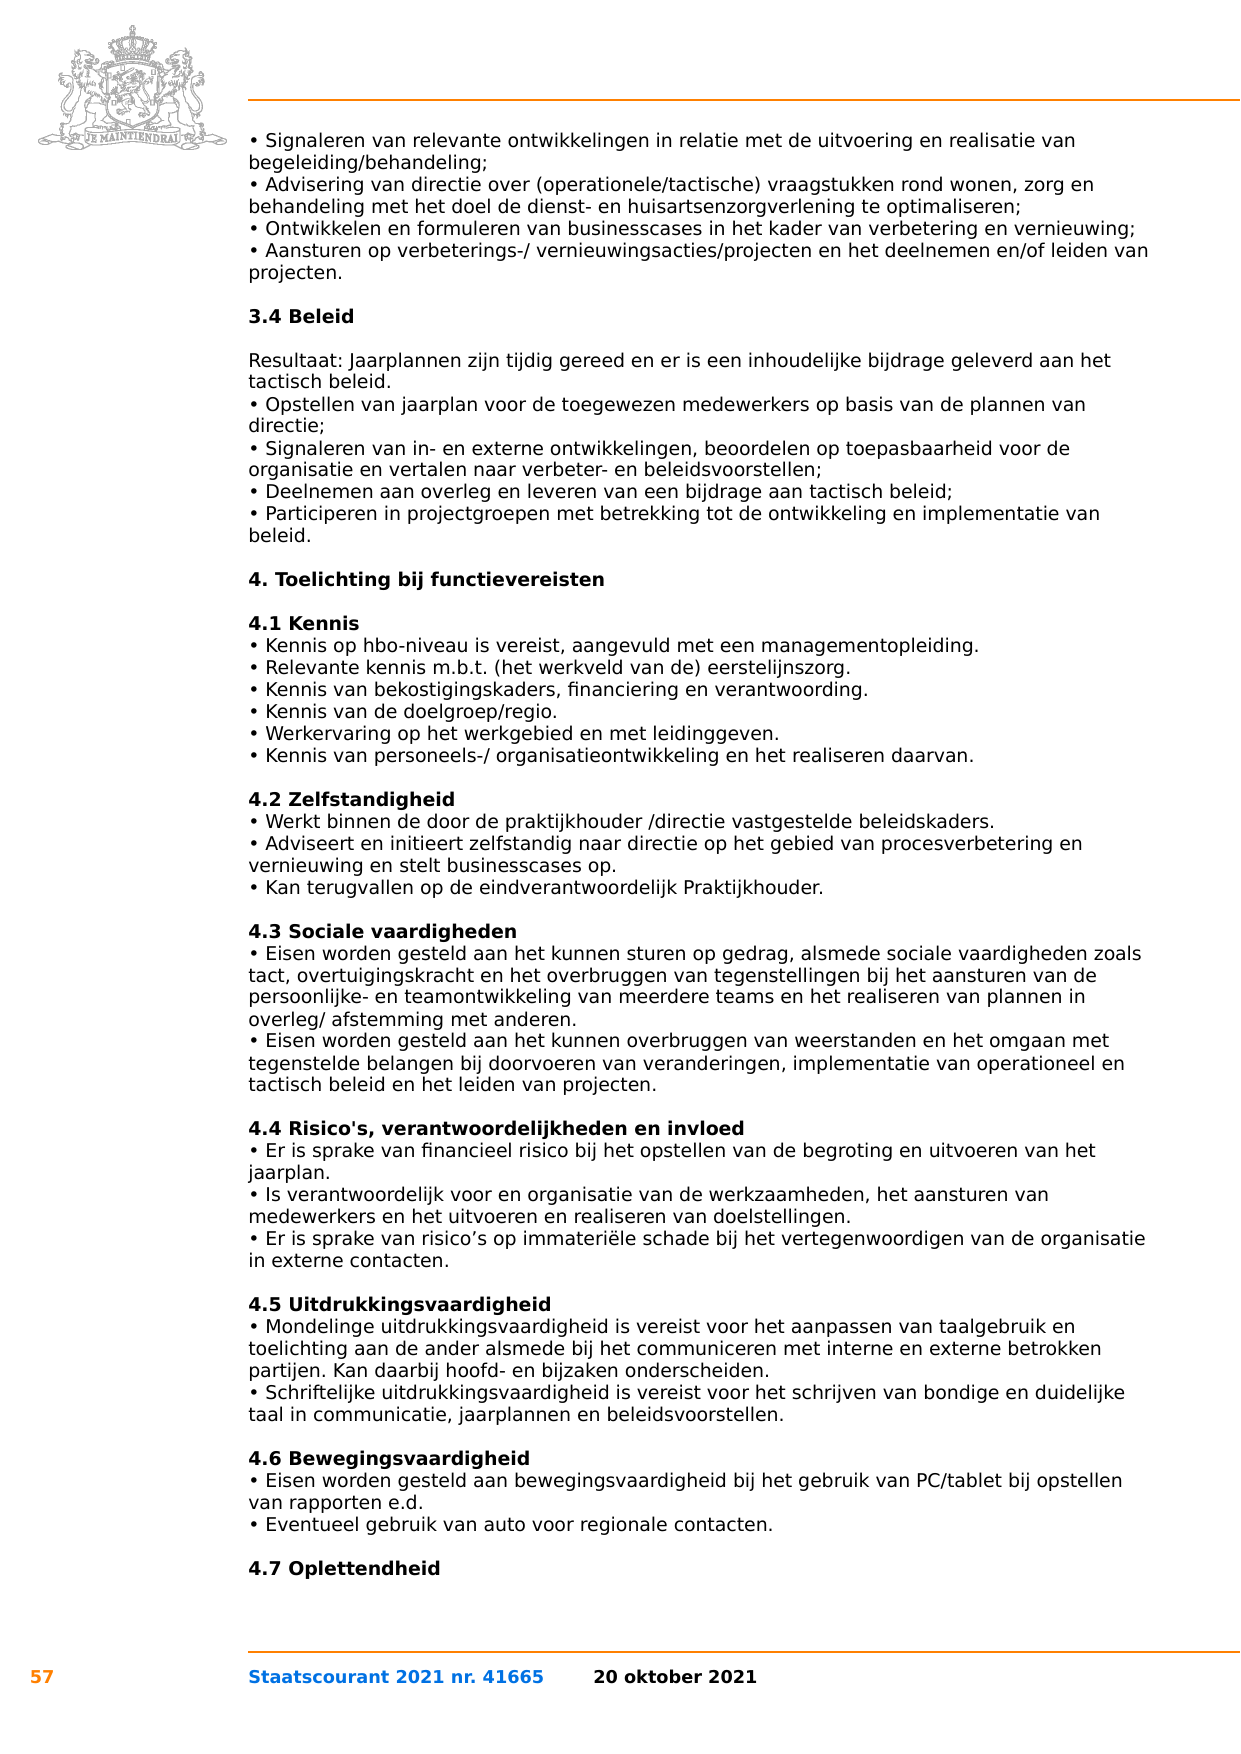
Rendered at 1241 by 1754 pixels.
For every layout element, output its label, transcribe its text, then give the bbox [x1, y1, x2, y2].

text • Participeren in projectgroepen met betrekking tot de ontwikkeling en implementatie van beleid. [248, 503, 1163, 547]
text • Adviseert en initieert zelfstandig naar directie op het gebied van procesverbetering en vernieuwing en stelt businesscases op. [248, 833, 1163, 877]
text • Eventueel gebruik van auto voor regionale contacten. [248, 1514, 1163, 1536]
text • Deelnemen aan overleg en leveren van een bijdrage aan tactisch beleid; [248, 481, 1163, 503]
text • Kennis van personeels-/ organisatieontwikkeling en het realiseren daarvan. [248, 745, 1163, 767]
text • Eisen worden gesteld aan het kunnen sturen op gedrag, alsmede sociale vaardigheden zoals tact, overtuigingskracht en het overbruggen van tegenstellingen bij het aansturen van de persoonlijke- en teamontwikkeling van meerdere teams en het realiseren van plannen in overleg/ afstemming met anderen. [248, 942, 1163, 1030]
text • Kennis van bekostigingskaders, financiering en verantwoording. [248, 679, 1163, 701]
text 4.3 Sociale vaardigheden [248, 921, 1163, 942]
text • Opstellen van jaarplan voor de toegewezen medewerkers op basis van de plannen van directie; [248, 393, 1163, 437]
text • Eisen worden gesteld aan het kunnen overbruggen van weerstanden en het omgaan met tegenstelde belangen bij doorvoeren van veranderingen, implementatie van operationeel en tactisch beleid en het leiden van projecten. [248, 1030, 1163, 1096]
text Resultaat: Jaarplannen zijn tijdig gereed en er is een inhoudelijke bijdrage geleverd aan het tactisch beleid. [248, 349, 1163, 393]
text • Werkt binnen de door de praktijkhouder /directie vastgestelde beleidskaders. [248, 811, 1163, 833]
text • Advisering van directie over (operationele/tactische) vraagstukken rond wonen, zorg en behandeling met het doel de dienst- en huisartsenzorgverlening te optimaliseren; [248, 174, 1163, 218]
text • Er is sprake van financieel risico bij het opstellen van de begroting en uitvoeren van het jaarplan. [248, 1140, 1163, 1184]
text • Er is sprake van risico’s op immateriële schade bij het vertegenwoordigen van de organisatie in externe contacten. [248, 1228, 1163, 1272]
text 4.2 Zelfstandigheid [248, 789, 1163, 811]
text 4.4 Risico's, verantwoordelijkheden en invloed [248, 1118, 1163, 1140]
text • Signaleren van relevante ontwikkelingen in relatie met de uitvoering en realisatie van begeleiding/behandeling; [248, 130, 1163, 174]
text • Werkervaring op het werkgebied en met leidinggeven. [248, 723, 1163, 745]
text 4.5 Uitdrukkingsvaardigheid [248, 1294, 1163, 1316]
text • Signaleren van in- en externe ontwikkelingen, beoordelen op toepasbaarheid voor de organisatie en vertalen naar verbeter- en beleidsvoorstellen; [248, 437, 1163, 481]
text • Mondelinge uitdrukkingsvaardigheid is vereist voor het aanpassen van taalgebruik en toelichting aan de ander alsmede bij het communiceren met interne en externe betrokken partijen. Kan daarbij hoofd- en bijzaken onderscheiden. [248, 1316, 1163, 1382]
text • Ontwikkelen en formuleren van businesscases in het kader van verbetering en vernieuwing; [248, 218, 1163, 240]
text 3.4 Beleid [248, 306, 1163, 328]
text 4.6 Bewegingsvaardigheid [248, 1448, 1163, 1470]
text • Schriftelijke uitdrukkingsvaardigheid is vereist voor het schrijven van bondige en duidelijke taal in communicatie, jaarplannen en beleidsvoorstellen. [248, 1382, 1163, 1426]
text • Kennis op hbo-niveau is vereist, aangevuld met een managementopleiding. [248, 635, 1163, 657]
text • Aansturen op verbeterings-/ vernieuwingsacties/projecten en het deelnemen en/of leiden van projecten. [248, 240, 1163, 284]
text • Kan terugvallen op de eindverantwoordelijk Praktijkhouder. [248, 877, 1163, 899]
text 4.7 Oplettendheid [248, 1557, 1163, 1579]
subtitle 4. Toelichting bij functievereisten [248, 569, 1163, 591]
text • Relevante kennis m.b.t. (het werkveld van de) eerstelijnszorg. [248, 657, 1163, 679]
text • Is verantwoordelijk voor en organisatie van de werkzaamheden, het aansturen van medewerkers en het uitvoeren en realiseren van doelstellingen. [248, 1184, 1163, 1228]
text • Eisen worden gesteld aan bewegingsvaardigheid bij het gebruik van PC/tablet bij opstellen van rapporten e.d. [248, 1470, 1163, 1514]
picture [38, 25, 227, 150]
text 4.1 Kennis [248, 613, 1163, 635]
text • Kennis van de doelgroep/regio. [248, 701, 1163, 723]
